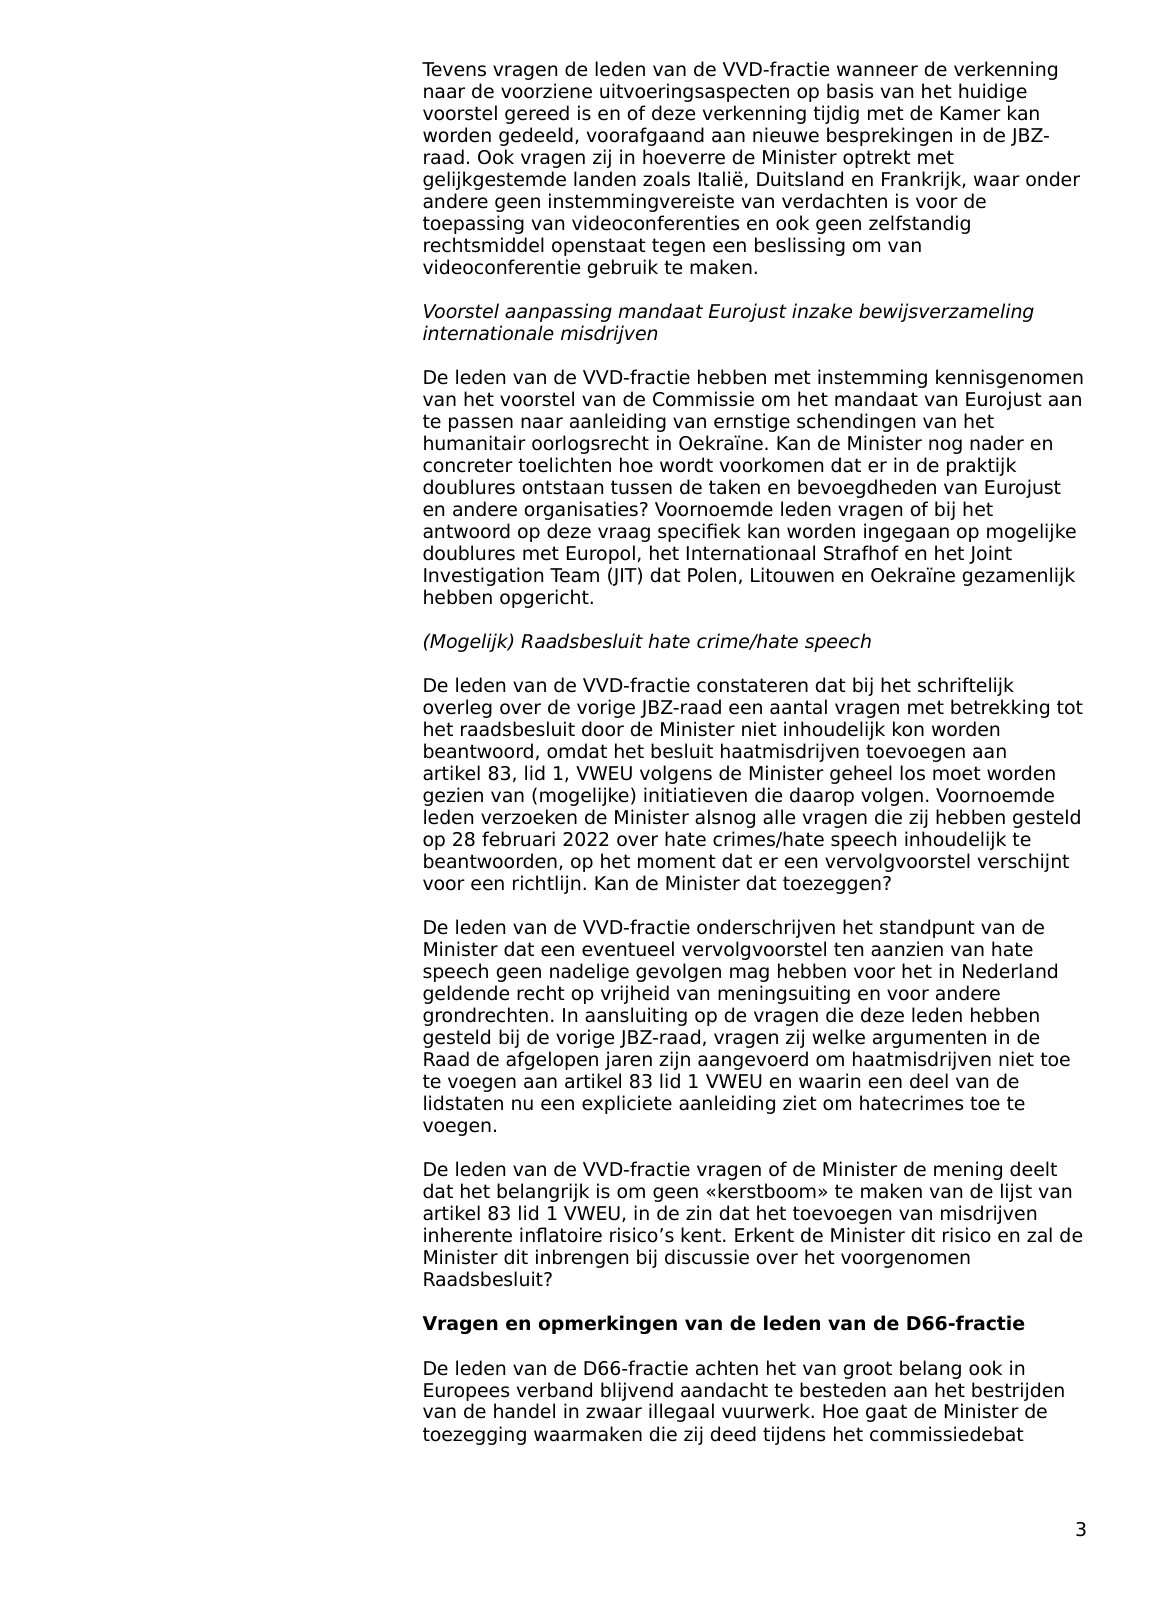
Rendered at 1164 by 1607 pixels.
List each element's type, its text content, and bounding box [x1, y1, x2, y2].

subtitle Vragen en opmerkingen van de leden van de D66-fractie [422, 1313, 1087, 1335]
subtitle Voorstel aanpassing mandaat Eurojust inzake bewijsverzameling internationale misdrijven [422, 301, 1087, 345]
text De leden van de VVD-fractie constateren dat bij het schriftelijk overleg over de vorige JBZ-raad een aantal vragen met betrekking tot het raadsbesluit door de Minister niet inhoudelijk kon worden beantwoord, omdat het besluit haatmisdrijven toevoegen aan artikel 83, lid 1, VWEU volgens de Minister geheel los moet worden gezien van (mogelijke) initiatieven die daarop volgen. Voornoemde leden verzoeken de Minister alsnog alle vragen die zij hebben gesteld op 28 februari 2022 over hate crimes/hate speech inhoudelijk te beantwoorden, op het moment dat er een vervolgvoorstel verschijnt voor een richtlijn. Kan de Minister dat toezeggen? [422, 675, 1087, 895]
subtitle (Mogelijk) Raadsbesluit hate crime/hate speech [422, 631, 1087, 653]
text De leden van de VVD-fractie hebben met instemming kennisgenomen van het voorstel van de Commissie om het mandaat van Eurojust aan te passen naar aanleiding van ernstige schendingen van het humanitair oorlogsrecht in Oekraïne. Kan de Minister nog nader en concreter toelichten hoe wordt voorkomen dat er in de praktijk doublures ontstaan tussen de taken en bevoegdheden van Eurojust en andere organisaties? Voornoemde leden vragen of bij het antwoord op deze vraag specifiek kan worden ingegaan op mogelijke doublures met Europol, het Internationaal Strafhof en het Joint Investigation Team (JIT) dat Polen, Litouwen en Oekraïne gezamenlijk hebben opgericht. [422, 367, 1087, 609]
text De leden van de D66-fractie achten het van groot belang ook in Europees verband blijvend aandacht te besteden aan het bestrijden van de handel in zwaar illegaal vuurwerk. Hoe gaat de Minister de toezegging waarmaken die zij deed tijdens het commissiedebat [422, 1357, 1087, 1445]
text Tevens vragen de leden van de VVD-fractie wanneer de verkenning naar de voorziene uitvoeringsaspecten op basis van het huidige voorstel gereed is en of deze verkenning tijdig met de Kamer kan worden gedeeld, voorafgaand aan nieuwe besprekingen in de JBZ-raad. Ook vragen zij in hoeverre de Minister optrekt met gelijkgestemde landen zoals Italië, Duitsland en Frankrijk, waar onder andere geen instemmingvereiste van verdachten is voor de toepassing van videoconferenties en ook geen zelfstandig rechtsmiddel openstaat tegen een beslissing om van videoconferentie gebruik te maken. [422, 59, 1087, 279]
text De leden van de VVD-fractie onderschrijven het standpunt van de Minister dat een eventueel vervolgvoorstel ten aanzien van hate speech geen nadelige gevolgen mag hebben voor het in Nederland geldende recht op vrijheid van meningsuiting en voor andere grondrechten. In aansluiting op de vragen die deze leden hebben gesteld bij de vorige JBZ-raad, vragen zij welke argumenten in de Raad de afgelopen jaren zijn aangevoerd om haatmisdrijven niet toe te voegen aan artikel 83 lid 1 VWEU en waarin een deel van de lidstaten nu een expliciete aanleiding ziet om hatecrimes toe te voegen. [422, 917, 1087, 1137]
text De leden van de VVD-fractie vragen of de Minister de mening deelt dat het belangrijk is om geen «kerstboom» te maken van de lijst van artikel 83 lid 1 VWEU, in de zin dat het toevoegen van misdrijven inherente inflatoire risico’s kent. Erkent de Minister dit risico en zal de Minister dit inbrengen bij discussie over het voorgenomen Raadsbesluit? [422, 1159, 1087, 1291]
